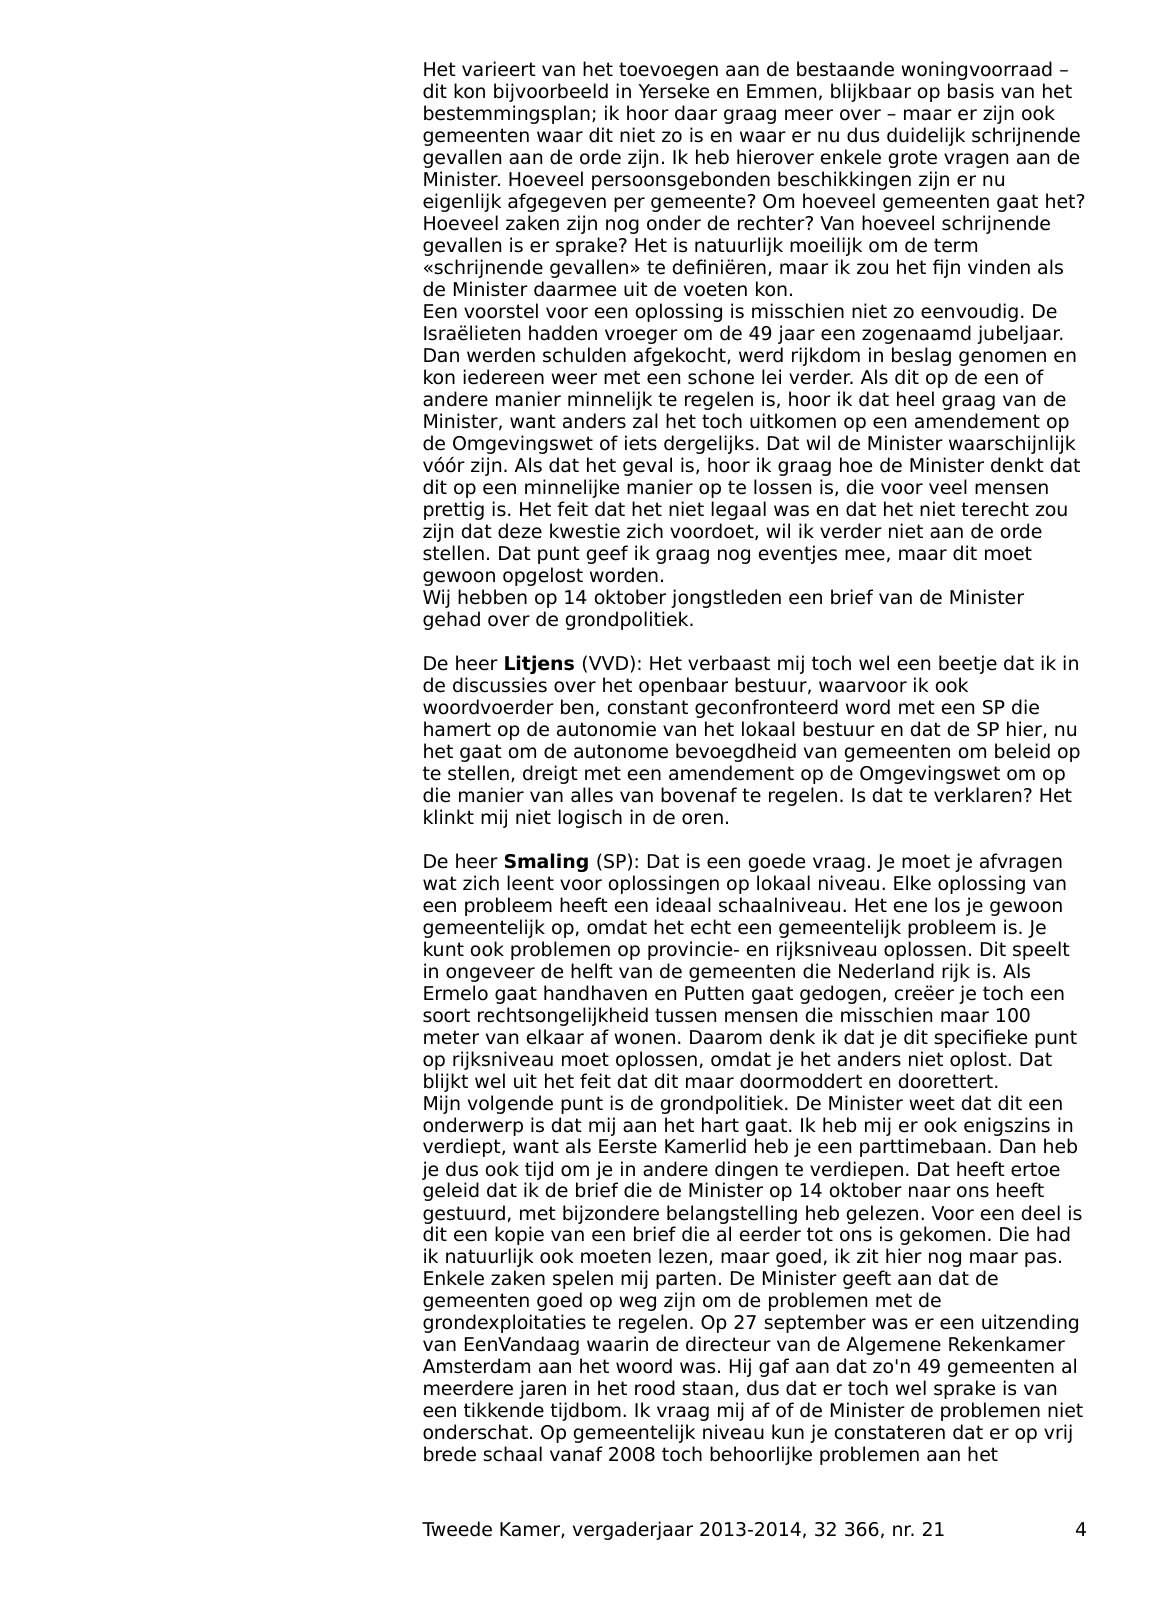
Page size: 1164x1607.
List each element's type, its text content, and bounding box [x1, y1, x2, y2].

text De heer Smaling (SP): Dat is een goede vraag. Je moet je afvragen wat zich leent voor oplossingen op lokaal niveau. Elke oplossing van een probleem heeft een ideaal schaalniveau. Het ene los je gewoon gemeentelijk op, omdat het echt een gemeentelijk probleem is. Je kunt ook problemen op provincie- en rijksniveau oplossen. Dit speelt in ongeveer de helft van de gemeenten die Nederland rijk is. Als Ermelo gaat handhaven en Putten gaat gedogen, creëer je toch een soort rechtsongelijkheid tussen mensen die misschien maar 100 meter van elkaar af wonen. Daarom denk ik dat je dit specifieke punt op rijksniveau moet oplossen, omdat je het anders niet oplost. Dat blijkt wel uit het feit dat dit maar doormoddert en doorettert. [422, 851, 1087, 1092]
text Het varieert van het toevoegen aan de bestaande woningvoorraad – dit kon bijvoorbeeld in Yerseke en Emmen, blijkbaar op basis van het bestemmingsplan; ik hoor daar graag meer over – maar er zijn ook gemeenten waar dit niet zo is en waar er nu dus duidelijk schrijnende gevallen aan de orde zijn. Ik heb hierover enkele grote vragen aan de Minister. Hoeveel persoonsgebonden beschikkingen zijn er nu eigenlijk afgegeven per gemeente? Om hoeveel gemeenten gaat het? Hoeveel zaken zijn nog onder de rechter? Van hoeveel schrijnende gevallen is er sprake? Het is natuurlijk moeilijk om de term «schrijnende gevallen» te definiëren, maar ik zou het fijn vinden als de Minister daarmee uit de voeten kon. [422, 59, 1087, 301]
text De heer Litjens (VVD): Het verbaast mij toch wel een beetje dat ik in de discussies over het openbaar bestuur, waarvoor ik ook woordvoerder ben, constant geconfronteerd word met een SP die hamert op de autonomie van het lokaal bestuur en dat de SP hier, nu het gaat om de autonome bevoegdheid van gemeenten om beleid op te stellen, dreigt met een amendement op de Omgevingswet om op die manier van alles van bovenaf te regelen. Is dat te verklaren? Het klinkt mij niet logisch in de oren. [422, 653, 1087, 828]
text Wij hebben op 14 oktober jongstleden een brief van de Minister gehad over de grondpolitiek. [422, 587, 1087, 631]
text Mijn volgende punt is de grondpolitiek. De Minister weet dat dit een onderwerp is dat mij aan het hart gaat. Ik heb mij er ook enigszins in verdiept, want als Eerste Kamerlid heb je een parttimebaan. Dan heb je dus ook tijd om je in andere dingen te verdiepen. Dat heeft ertoe geleid dat ik de brief die de Minister op 14 oktober naar ons heeft gestuurd, met bijzondere belangstelling heb gelezen. Voor een deel is dit een kopie van een brief die al eerder tot ons is gekomen. Die had ik natuurlijk ook moeten lezen, maar goed, ik zit hier nog maar pas. Enkele zaken spelen mij parten. De Minister geeft aan dat de gemeenten goed op weg zijn om de problemen met de grondexploitaties te regelen. Op 27 september was er een uitzending van EenVandaag waarin de directeur van de Algemene Rekenkamer Amsterdam aan het woord was. Hij gaf aan dat zo'n 49 gemeenten al meerdere jaren in het rood staan, dus dat er toch wel sprake is van een tikkende tijdbom. Ik vraag mij af of de Minister de problemen niet onderschat. Op gemeentelijk niveau kun je constateren dat er op vrij brede schaal vanaf 2008 toch behoorlijke problemen aan het [422, 1092, 1087, 1466]
text Een voorstel voor een oplossing is misschien niet zo eenvoudig. De Israëlieten hadden vroeger om de 49 jaar een zogenaamd jubeljaar. Dan werden schulden afgekocht, werd rijkdom in beslag genomen en kon iedereen weer met een schone lei verder. Als dit op de een of andere manier minnelijk te regelen is, hoor ik dat heel graag van de Minister, want anders zal het toch uitkomen op een amendement op de Omgevingswet of iets dergelijks. Dat wil de Minister waarschijnlijk vóór zijn. Als dat het geval is, hoor ik graag hoe de Minister denkt dat dit op een minnelijke manier op te lossen is, die voor veel mensen prettig is. Het feit dat het niet legaal was en dat het niet terecht zou zijn dat deze kwestie zich voordoet, wil ik verder niet aan de orde stellen. Dat punt geef ik graag nog eventjes mee, maar dit moet gewoon opgelost worden. [422, 301, 1087, 587]
